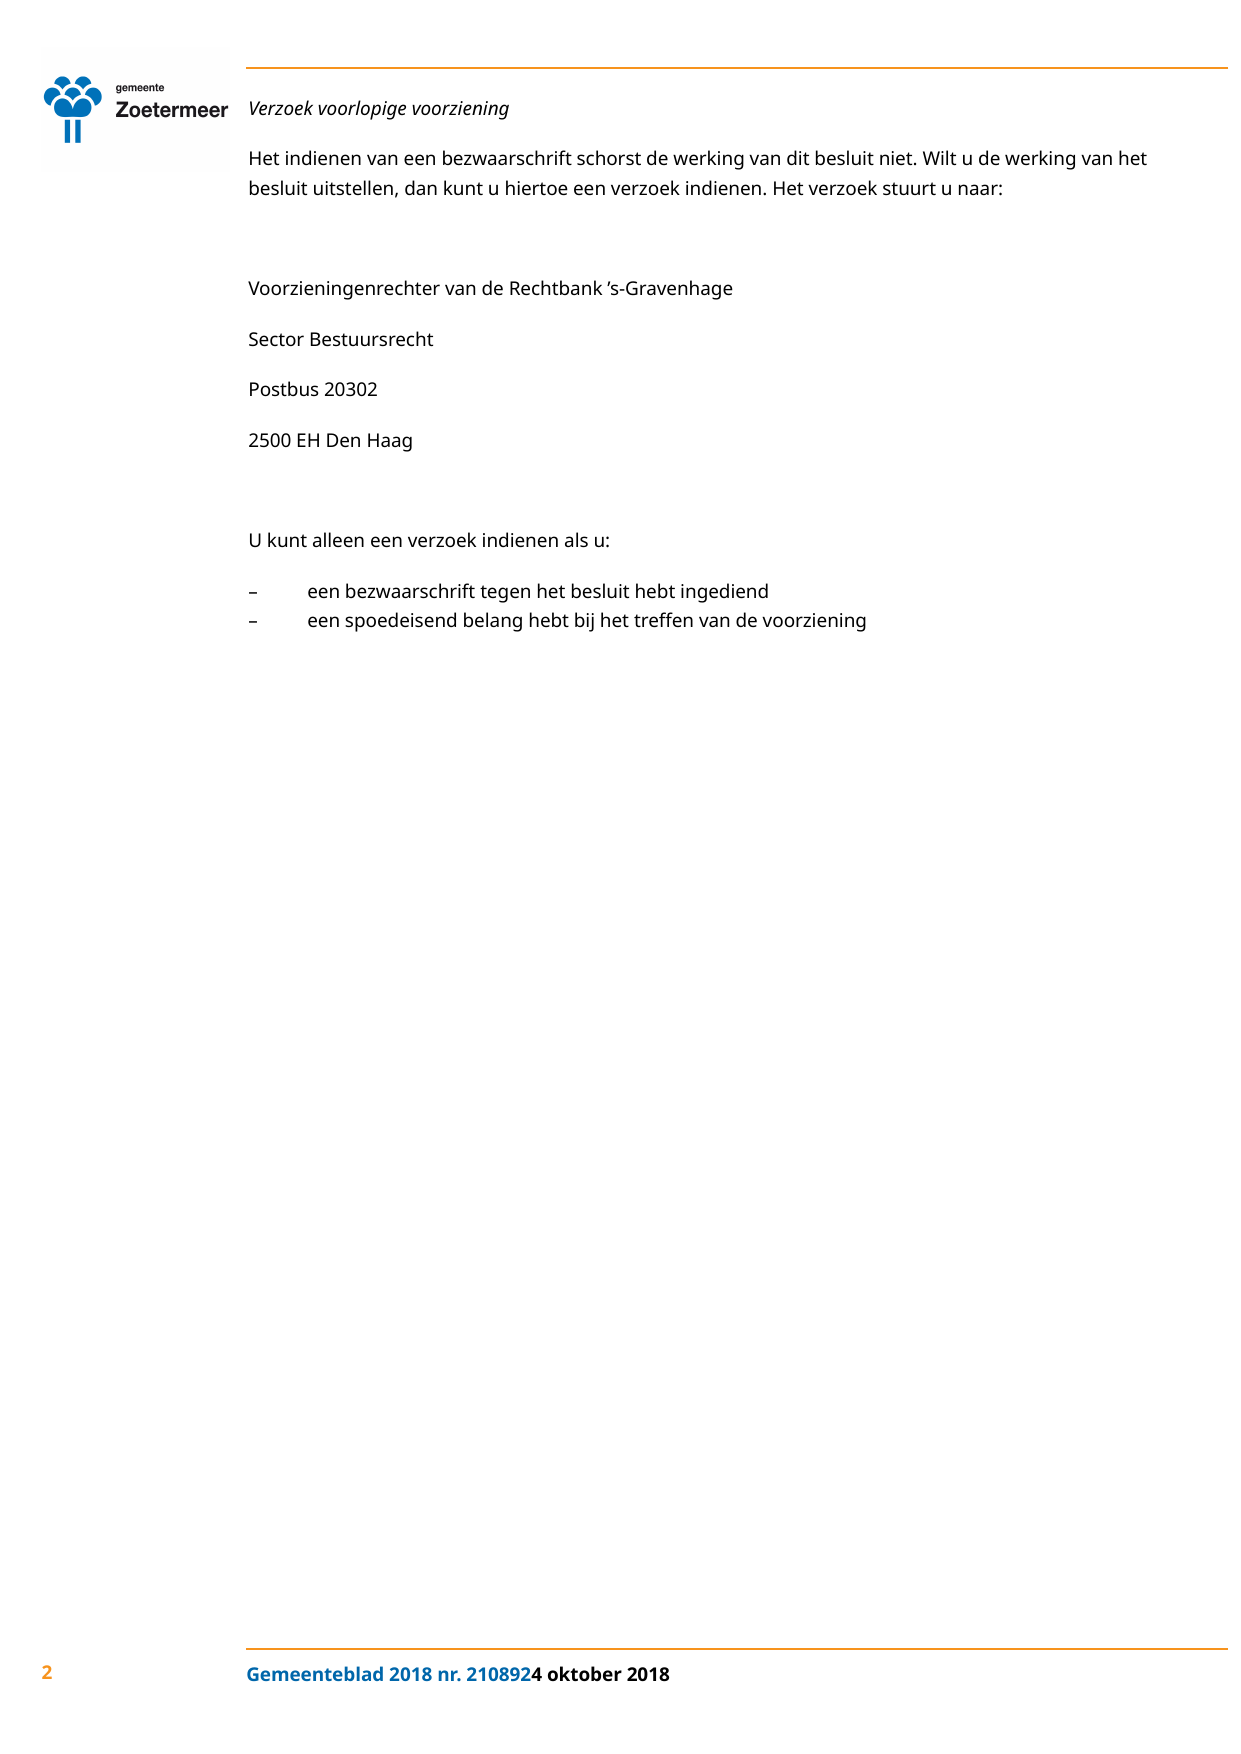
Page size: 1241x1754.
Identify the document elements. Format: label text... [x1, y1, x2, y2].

list een spoedeisend belang hebt bij het treffen van de voorziening [248, 608, 1152, 633]
text Verzoek voorlopige voorziening [248, 95, 1152, 121]
list een bezwaarschrift tegen het besluit hebt ingediend [248, 578, 1152, 604]
text Het indienen van een bezwaarschrift schorst de werking van dit besluit niet. Wilt u de werking van het besluit uitstellen, dan kunt u hiertoe een verzoek indienen. Het verzoek stuurt u naar: [248, 145, 1152, 201]
text Postbus 20302 [248, 376, 1152, 402]
text 2500 EH Den Haag [248, 427, 1152, 453]
picture [41, 47, 231, 172]
text Sector Bestuursrecht [248, 326, 1152, 352]
text Voorzieningenrechter van de Rechtbank ’s-Gravenhage [248, 276, 1152, 301]
text U kunt alleen een verzoek indienen als u: [248, 528, 1152, 553]
